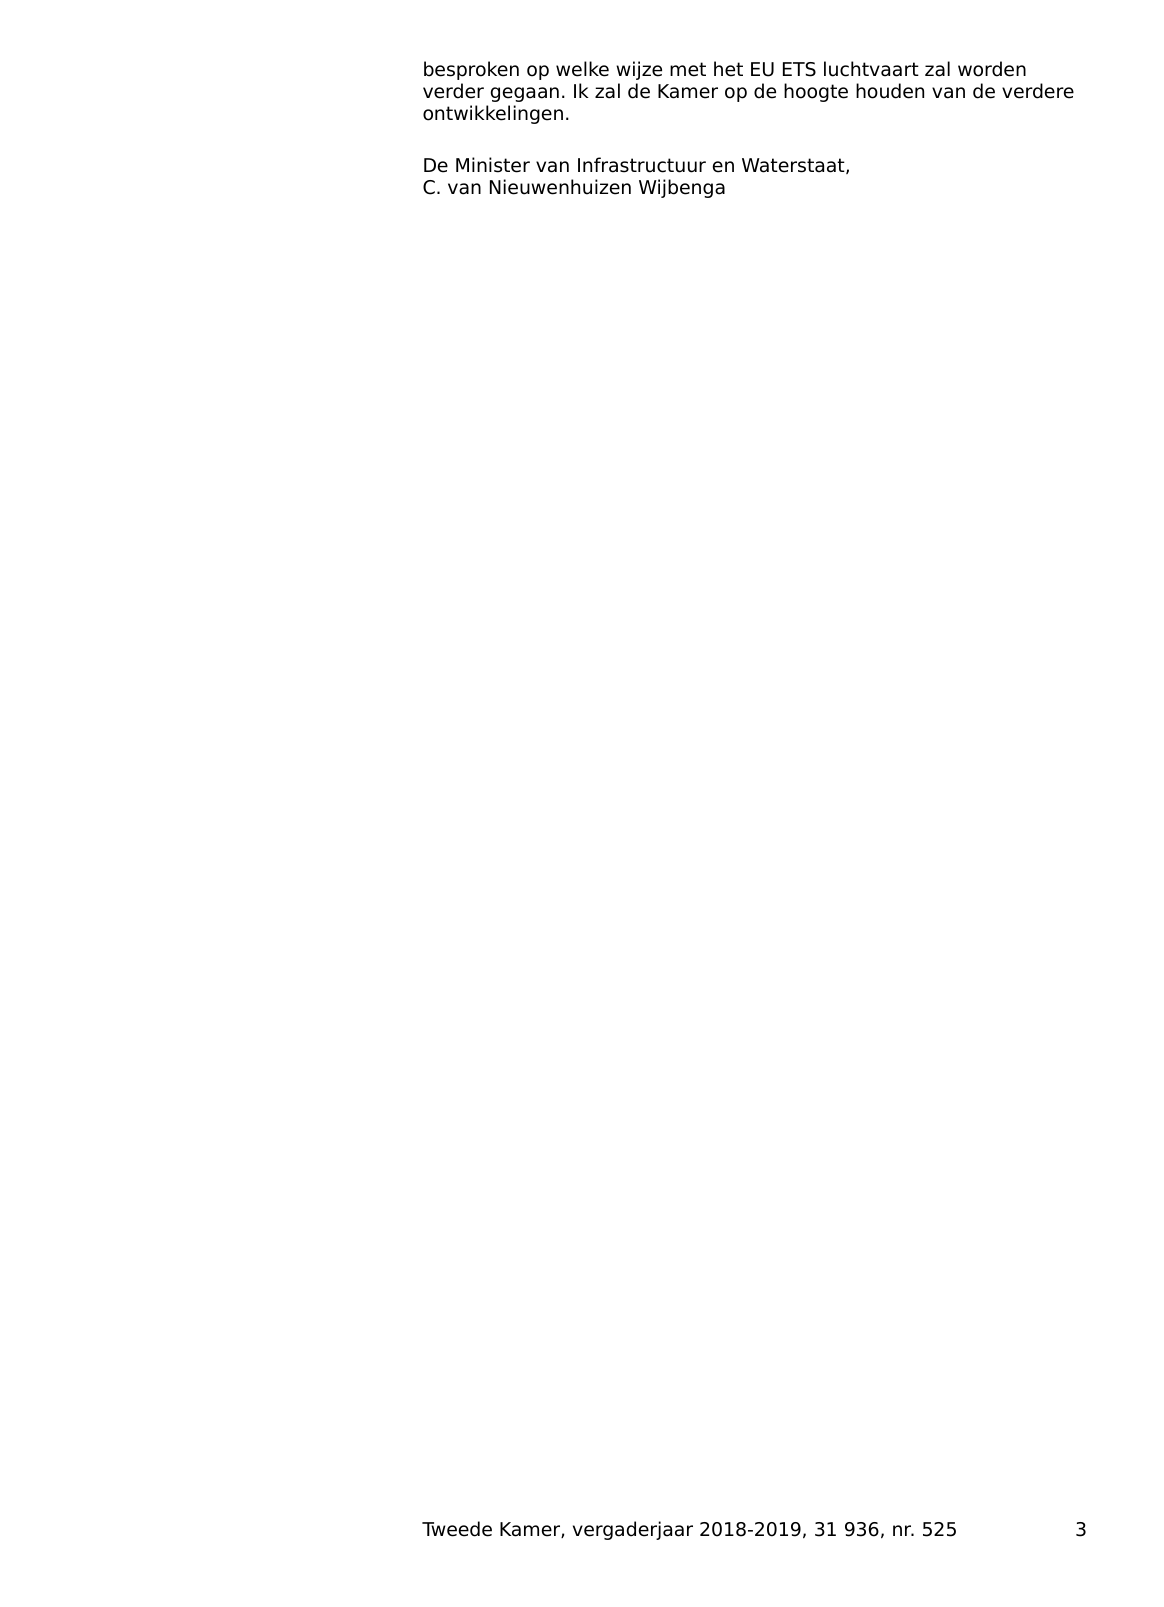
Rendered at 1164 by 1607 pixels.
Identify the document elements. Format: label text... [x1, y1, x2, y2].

text De Minister van Infrastructuur en Waterstaat, C. van Nieuwenhuizen Wijbenga [422, 155, 1087, 199]
text besproken op welke wijze met het EU ETS luchtvaart zal worden verder gegaan. Ik zal de Kamer op de hoogte houden van de verdere ontwikkelingen. [422, 59, 1087, 125]
